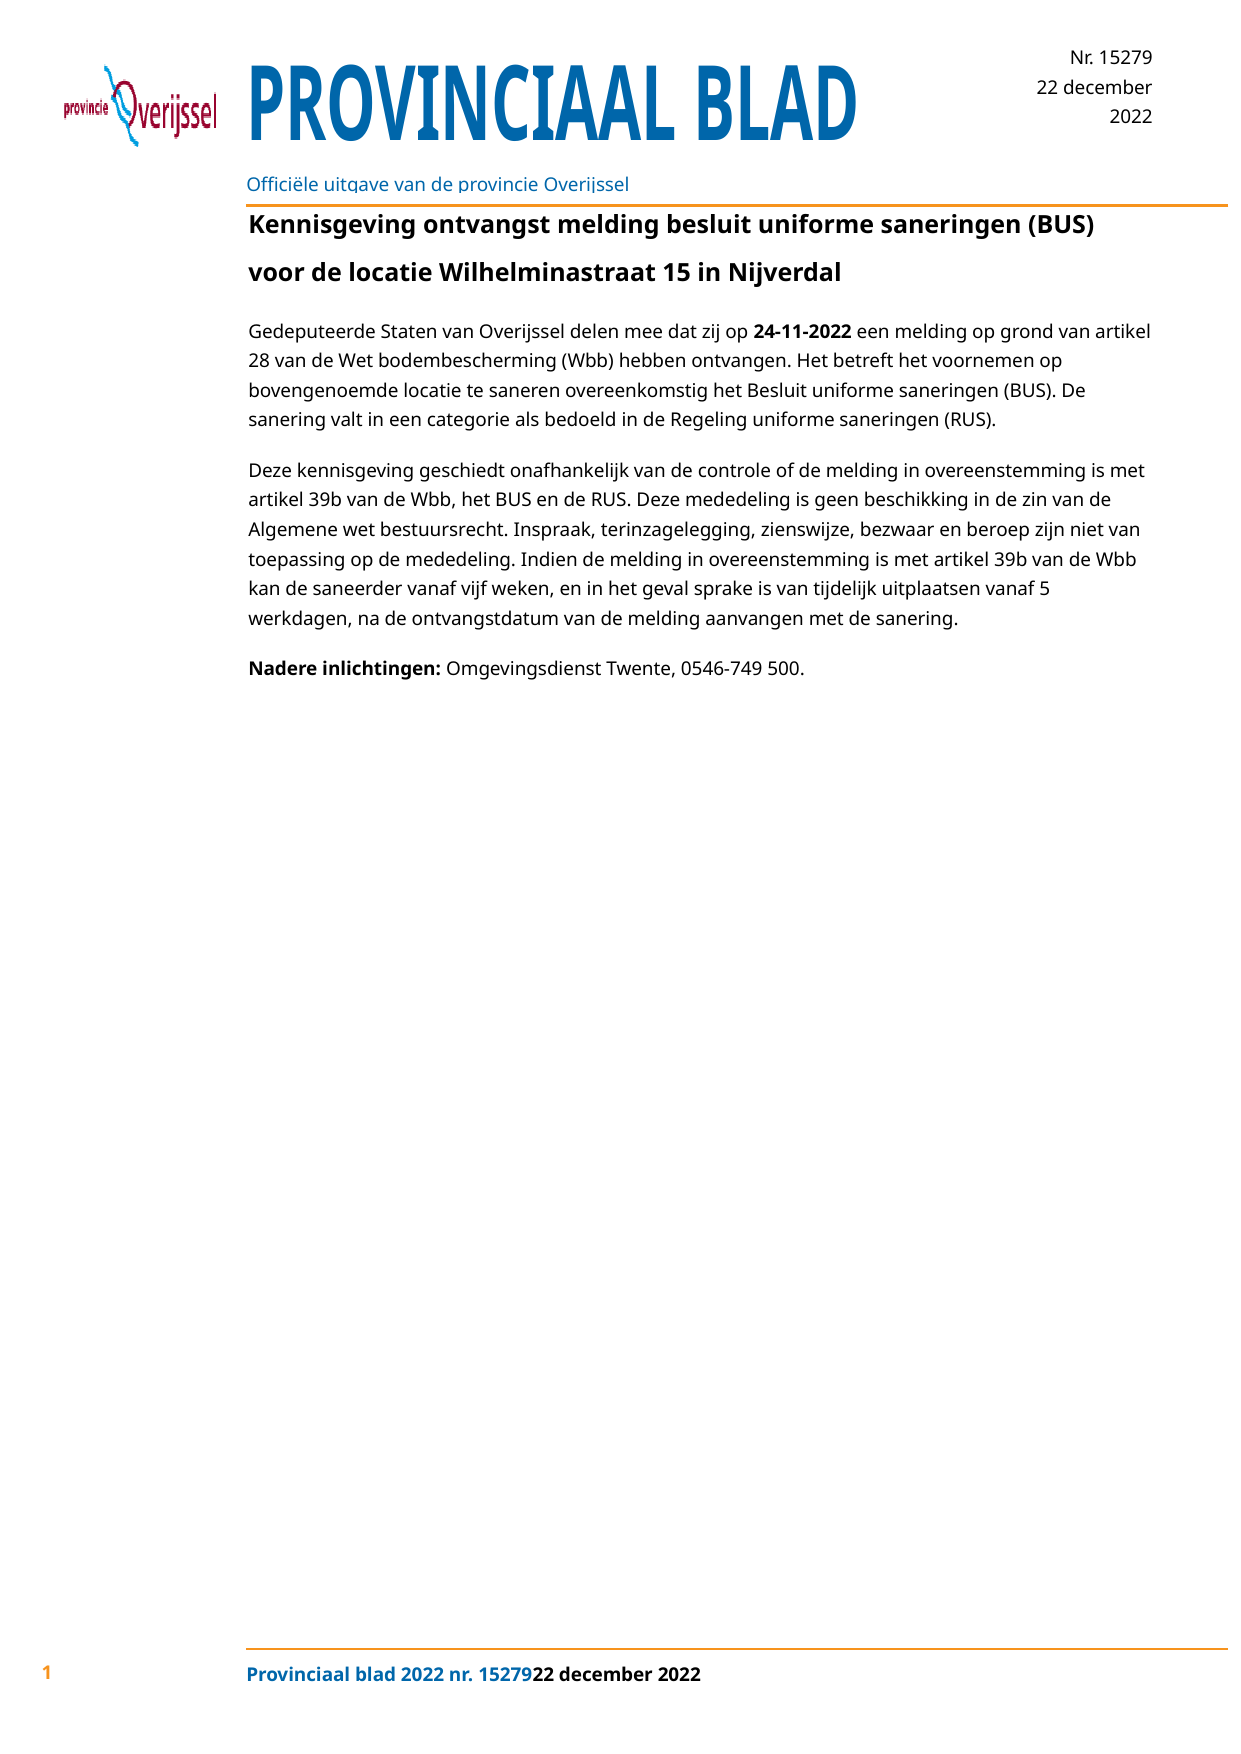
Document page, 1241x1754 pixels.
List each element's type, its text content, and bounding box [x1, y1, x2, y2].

text Gedeputeerde Staten van Overijssel delen mee dat zij op 24-11-2022 een melding op grond van artikel 28 van de Wet bodembescherming (Wbb) hebben ontvangen. Het betreft het voornemen op bovengenoemde locatie te saneren overeenkomstig het Besluit uniforme saneringen (BUS). De sanering valt in een categorie als bedoeld in de Regeling uniforme saneringen (RUS). [248, 318, 1152, 432]
text Deze kennisgeving geschiedt onafhankelijk van de controle of de melding in overeenstemming is met artikel 39b van de Wbb, het BUS en de RUS. Deze mededeling is geen beschikking in de zin van de Algemene wet bestuursrecht. Inspraak, terinzagelegging, zienswijze, bezwaar en beroep zijn niet van toepassing op de mededeling. Indien de melding in overeenstemming is met artikel 39b van de Wbb kan de saneerder vanaf vijf weken, en in het geval sprake is van tijdelijk uitplaatsen vanaf 5 werkdagen, na de ontvangstdatum van de melding aanvangen met de sanering. [248, 457, 1152, 631]
text Kennisgeving ontvangst melding besluit uniforme saneringen (BUS) voor de locatie Wilhelminastraat 15 in Nijverdal [248, 207, 1152, 288]
picture [41, 47, 231, 172]
text Nadere inlichtingen: Omgevingsdienst Twente, 0546-749 500. [248, 655, 1152, 681]
